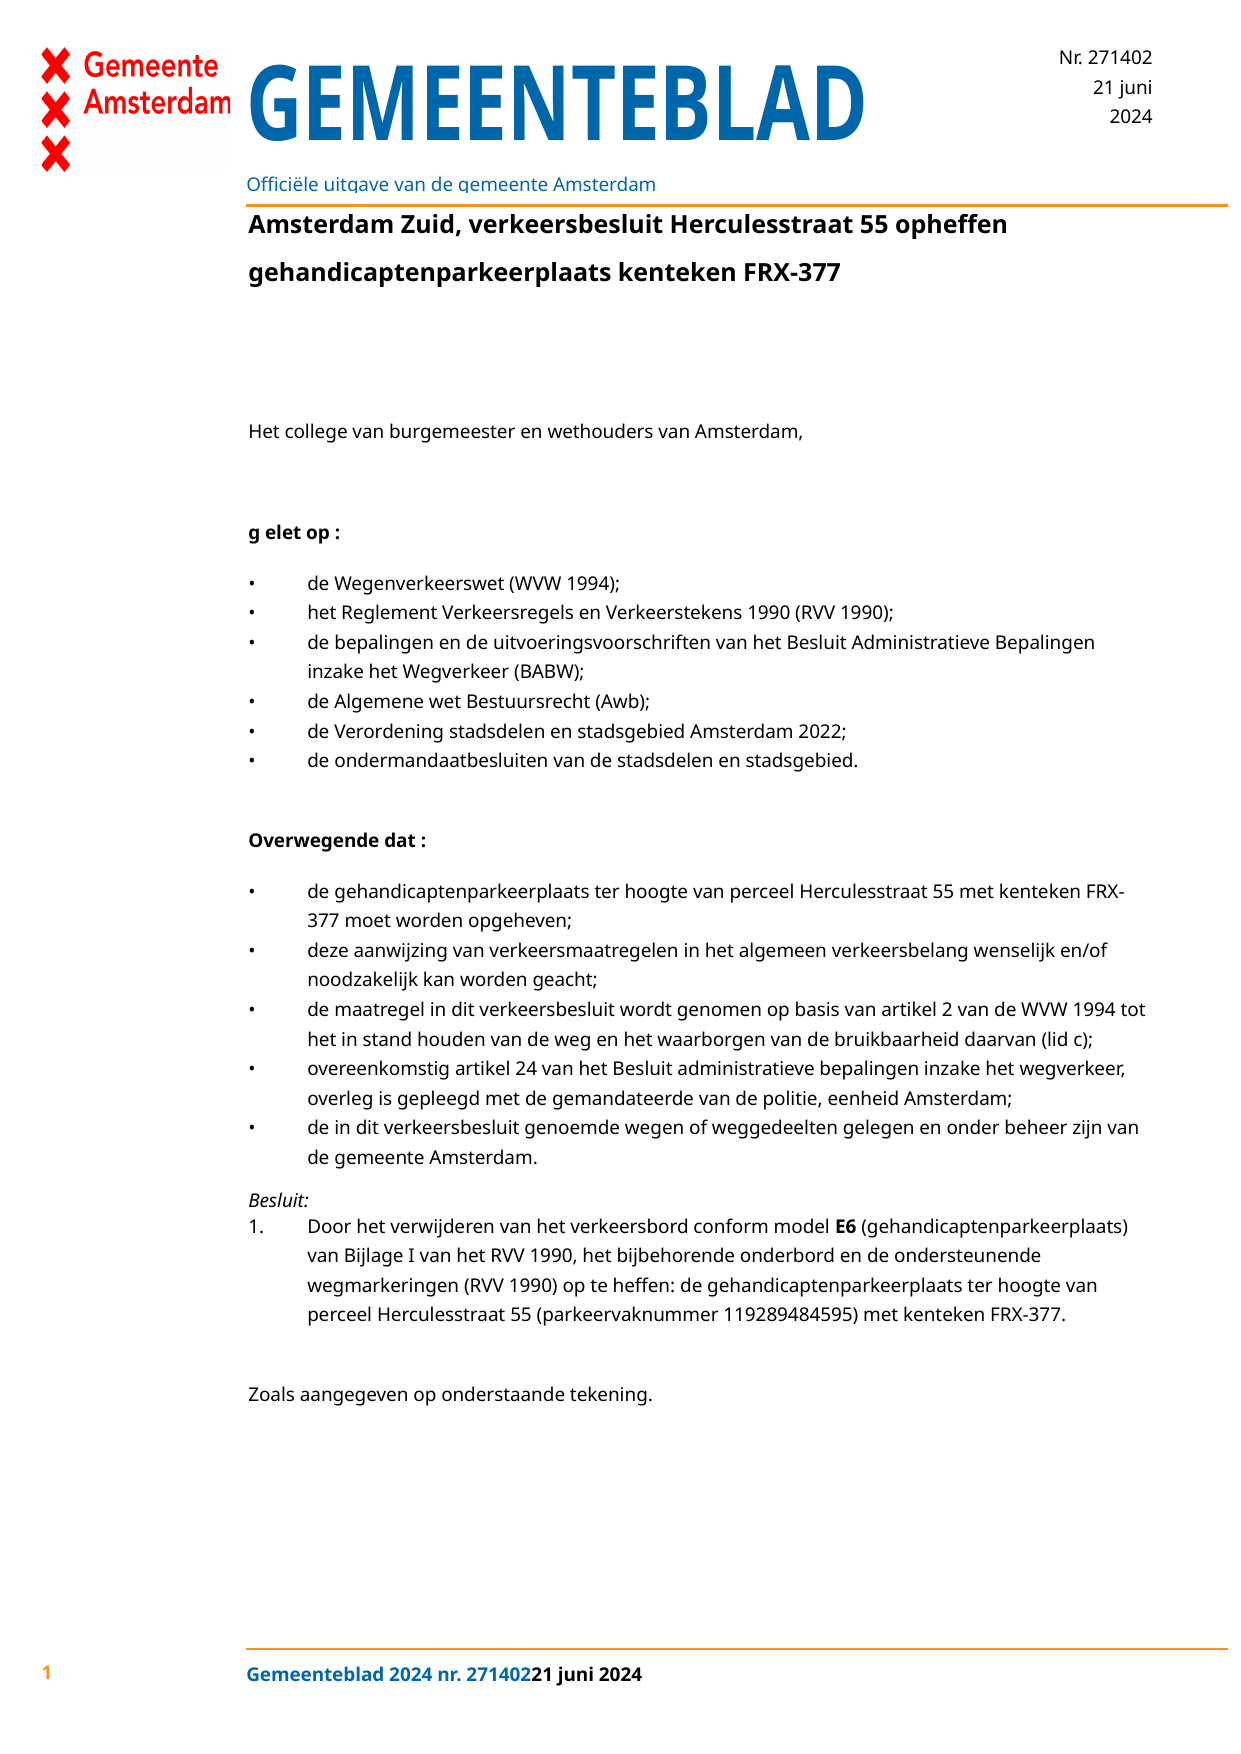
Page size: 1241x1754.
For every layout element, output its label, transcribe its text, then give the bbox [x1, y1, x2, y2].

text Het college van burgemeester en wethouders van Amsterdam, [248, 419, 1152, 444]
text Besluit: [248, 1187, 1152, 1213]
text Overwegende dat : [248, 827, 1152, 853]
list de gehandicaptenparkeerplaats ter hoogte van perceel Herculesstraat 55 met kenteken FRX-377 moet worden opgeheven; [248, 878, 1152, 933]
list het Reglement Verkeersregels en Verkeerstekens 1990 (RVV 1990); [248, 599, 1152, 625]
list de in dit verkeersbesluit genoemde wegen of weggedeelten gelegen en onder beheer zijn van de gemeente Amsterdam. [248, 1114, 1152, 1170]
list de Algemene wet Bestuursrecht (Awb); [248, 688, 1152, 714]
text Amsterdam Zuid, verkeersbesluit Herculesstraat 55 opheffen gehandicaptenparkeerplaats kenteken FRX-377 [248, 207, 1152, 288]
list Door het verwijderen van het verkeersbord conform model E6 (gehandicaptenparkeerplaats) van Bijlage I van het RVV 1990, het bijbehorende onderbord en de ondersteunende wegmarkeringen (RVV 1990) op te heffen: de gehandicaptenparkeerplaats ter hoogte van perceel Herculesstraat 55 (parkeervaknummer 119289484595) met kenteken FRX-377. [248, 1213, 1152, 1327]
list de Verordening stadsdelen en stadsgebied Amsterdam 2022; [248, 718, 1152, 743]
picture [41, 47, 231, 172]
text Zoals aangegeven op onderstaande tekening. [248, 1382, 1152, 1407]
list deze aanwijzing van verkeersmaatregelen in het algemeen verkeersbelang wenselijk en/of noodzakelijk kan worden geacht; [248, 937, 1152, 992]
list de ondermandaatbesluiten van de stadsdelen en stadsgebied. [248, 747, 1152, 773]
list overeenkomstig artikel 24 van het Besluit administratieve bepalingen inzake het wegverkeer, overleg is gepleegd met de gemandateerde van de politie, eenheid Amsterdam; [248, 1055, 1152, 1111]
list de maatregel in dit verkeersbesluit wordt genomen op basis van artikel 2 van de WVW 1994 tot het in stand houden van de weg en het waarborgen van de bruikbaarheid daarvan (lid c); [248, 996, 1152, 1051]
list de bepalingen en de uitvoeringsvoorschriften van het Besluit Administratieve Bepalingen inzake het Wegverkeer (BABW); [248, 629, 1152, 684]
list de Wegenverkeerswet (WVW 1994); [248, 570, 1152, 596]
text g elet op : [248, 519, 1152, 545]
